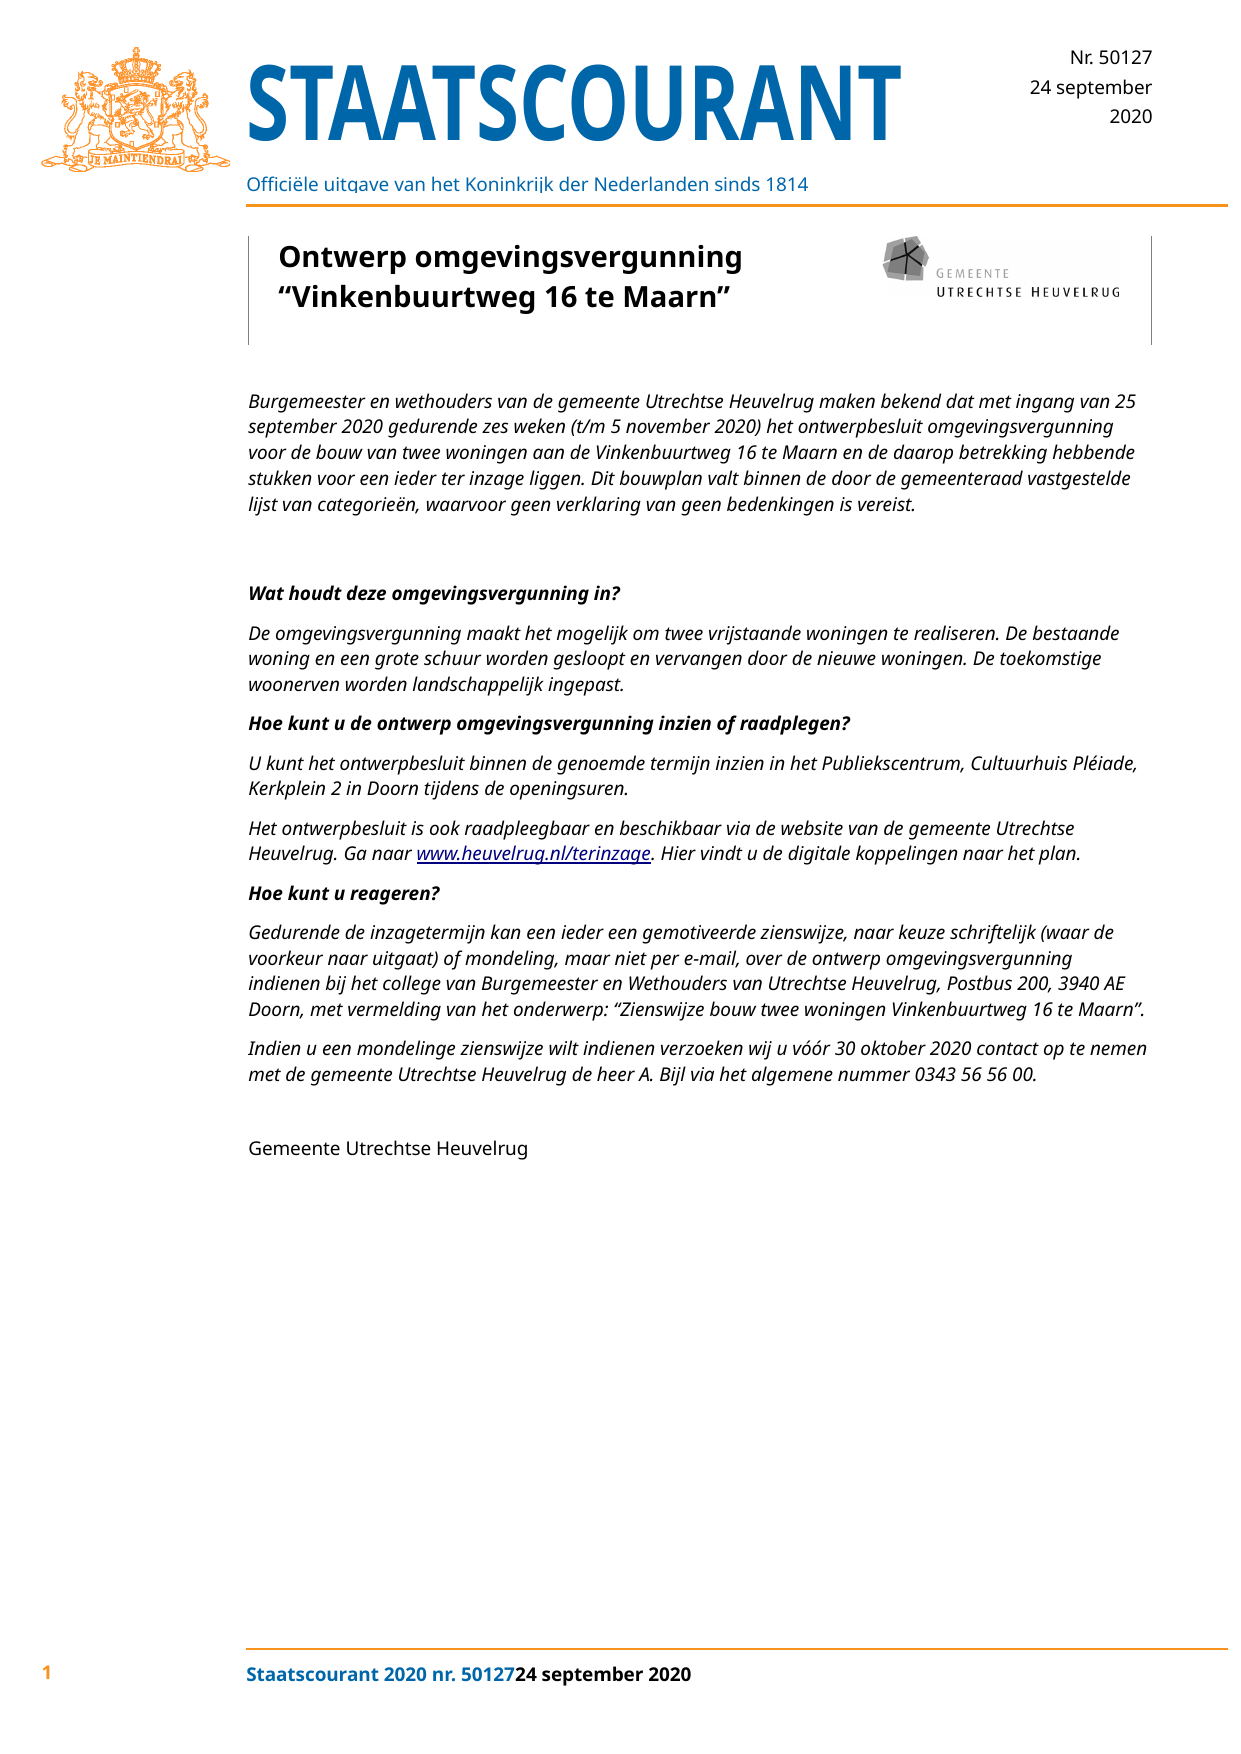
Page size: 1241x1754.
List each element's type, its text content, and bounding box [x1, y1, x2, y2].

text De omgevingsvergunning maakt het mogelijk om twee vrijstaande woningen te realiseren. De bestaande woning en een grote schuur worden gesloopt en vervangen door de nieuwe woningen. De toekomstige woonerven worden landschappelijk ingepast. [248, 620, 1152, 697]
text Indien u een mondelinge zienswijze wilt indienen verzoeken wij u vóór 30 oktober 2020 contact op te nemen met de gemeente Utrechtse Heuvelrug de heer A. Bijl via het algemene nummer 0343 56 56 00. [248, 1035, 1152, 1087]
text Burgemeester en wethouders van de gemeente Utrechtse Heuvelrug maken bekend dat met ingang van 25 september 2020 gedurende zes weken (t/m 5 november 2020) het ontwerpbesluit omgevingsvergunning voor de bouw van twee woningen aan de Vinkenbuurtweg 16 te Maarn en de daarop betrekking hebbende stukken voor een ieder ter inzage liggen. Dit bouwplan valt binnen de door de gemeenteraad vastgestelde lijst van categorieën, waarvoor geen verklaring van geen bedenkingen is vereist. [248, 388, 1152, 516]
text U kunt het ontwerpbesluit binnen de genoemde termijn inzien in het Publiekscentrum, Cultuurhuis Pléiade, Kerkplein 2 in Doorn tijdens de openingsuren. [248, 750, 1152, 801]
text Hoe kunt u de ontwerp omgevingsvergunning inzien of raadplegen? [248, 710, 1152, 736]
picture [41, 47, 231, 172]
text Het ontwerpbesluit is ook raadpleegbaar en beschikbaar via de website van de gemeente Utrechtse Heuvelrug. Ga naar www.heuvelrug.nl/terinzage. Hier vindt u de digitale koppelingen naar het plan. [248, 815, 1152, 866]
text Gemeente Utrechtse Heuvelrug [248, 1135, 1152, 1160]
text Hoe kunt u reageren? [248, 880, 1152, 905]
text Gedurende de inzagetermijn kan een ieder een gemotiveerde zienswijze, naar keuze schriftelijk (waar de voorkeur naar uitgaat) of mondeling, maar niet per e-mail, over de ontwerp omgevingsvergunning indienen bij het college van Burgemeester en Wethouders van Utrechtse Heuvelrug, Postbus 200, 3940 AE Doorn, met vermelding van het onderwerp: “Zienswijze bouw twee woningen Vinkenbuurtweg 16 te Maarn”. [248, 919, 1152, 1022]
table_header [850, 236, 1151, 345]
picture [882, 236, 1119, 297]
text Wat houdt deze omgevingsvergunning in? [248, 580, 1152, 606]
table_header Ontwerp omgevingsvergunning “Vinkenbuurtweg 16 te Maarn” [249, 236, 850, 345]
